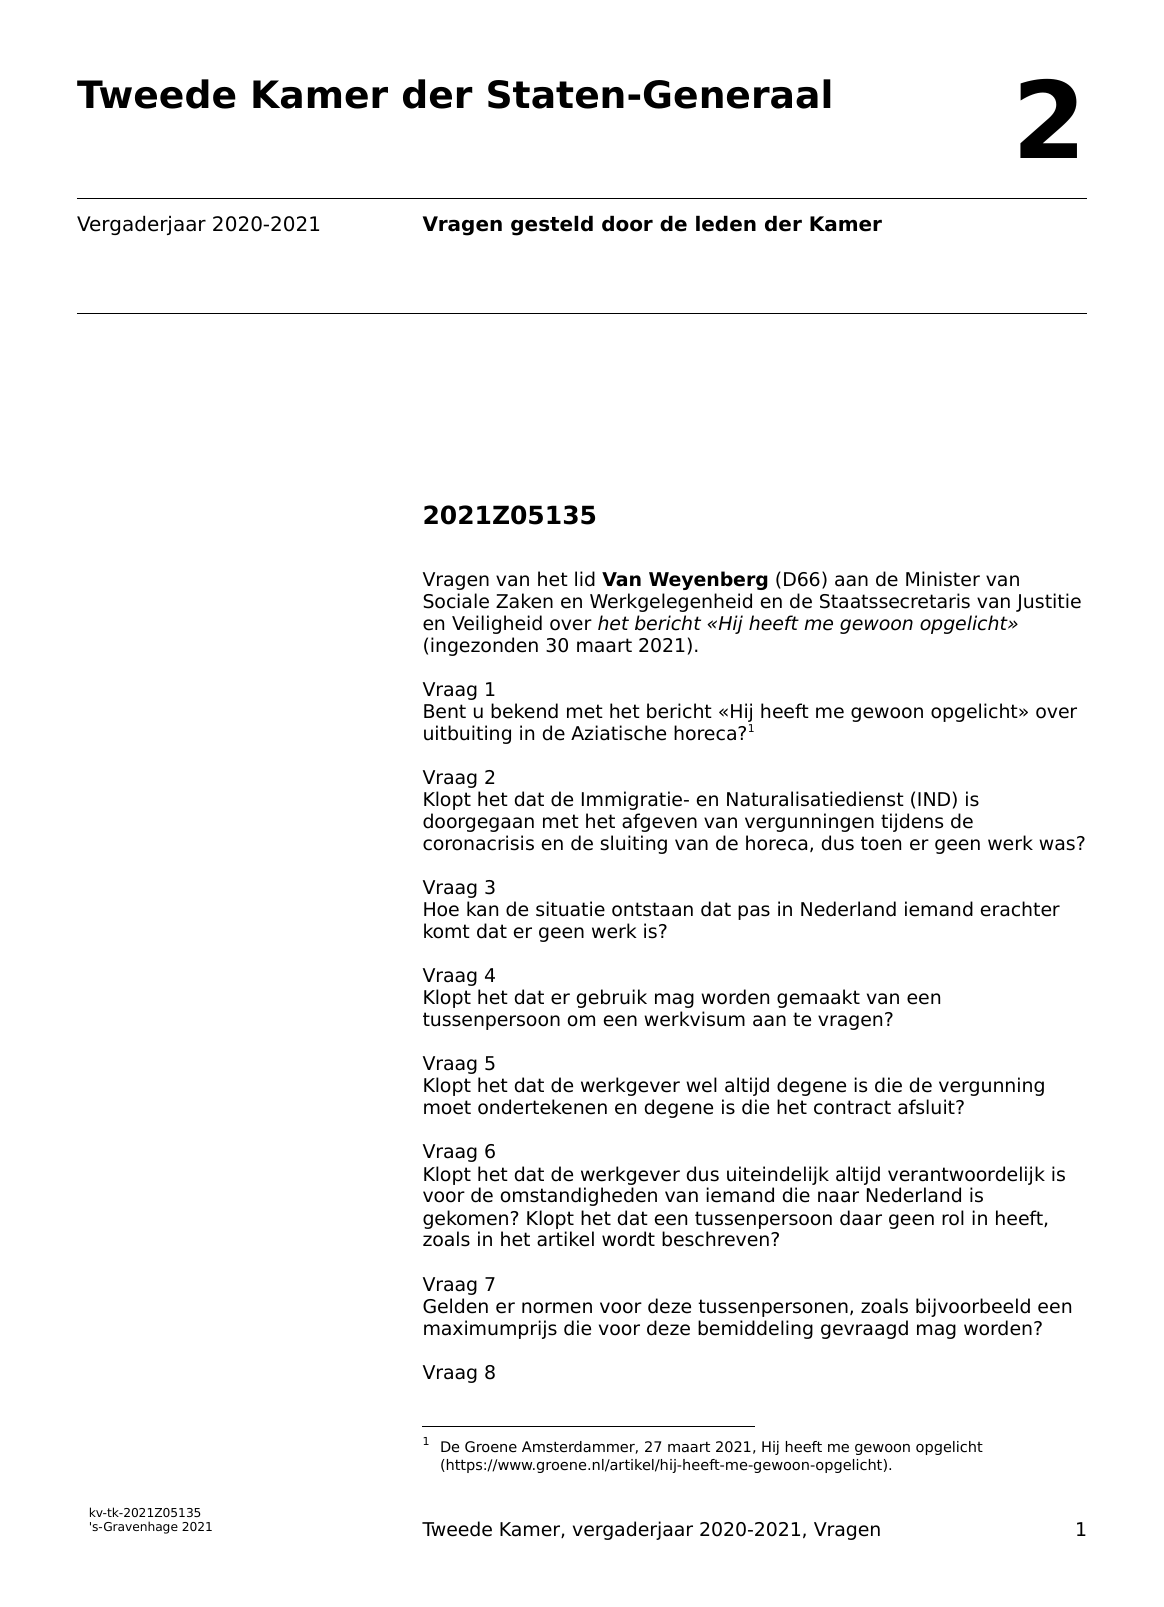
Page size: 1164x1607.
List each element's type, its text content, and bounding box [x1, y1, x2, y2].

text Vraag 2 [422, 767, 1087, 789]
table_header Tweede Kamer der Staten-Generaal [77, 59, 886, 198]
text 2021Z05135 [422, 501, 1087, 531]
table_cell Vergaderjaar 2020-2021 [77, 199, 422, 313]
text Gelden er normen voor deze tussenpersonen, zoals bijvoorbeeld een maximumprijs die voor deze bemiddeling gevraagd mag worden? [422, 1296, 1087, 1339]
text Vraag 5 [422, 1053, 1087, 1075]
text 's-Gravenhage 2021 [88, 1520, 323, 1534]
text Klopt het dat de werkgever wel altijd degene is die de vergunning moet ondertekenen en degene is die het contract afsluit? [422, 1075, 1087, 1119]
text Vraag 4 [422, 965, 1087, 987]
text Vraag 8 [422, 1362, 1087, 1384]
text Vragen van het lid Van Weyenberg (D66) aan de Minister van Sociale Zaken en Werkgelegenheid en de Staatssecretaris van Justitie en Veiligheid over het bericht «Hij heeft me gewoon opgelicht» (ingezonden 30 maart 2021). [422, 569, 1087, 657]
text Vraag 3 [422, 877, 1087, 899]
table_header 2 [886, 59, 1087, 198]
text Vraag 7 [422, 1273, 1087, 1296]
text Hoe kan de situatie ontstaan dat pas in Nederland iemand erachter komt dat er geen werk is? [422, 899, 1087, 943]
text Bent u bekend met het bericht «Hij heeft me gewoon opgelicht» over uitbuiting in de Aziatische horeca? [422, 701, 1087, 745]
table_cell Vragen gesteld door de leden der Kamer [422, 199, 1087, 313]
text Vraag 6 [422, 1141, 1087, 1163]
text De Groene Amsterdammer, 27 maart 2021, Hij heeft me gewoon opgelicht (https://www.groene.nl/artikel/hij-heeft-me-gewoon-opgelicht). [422, 1435, 1087, 1474]
text kv-tk-2021Z05135 [88, 1506, 323, 1520]
text Vraag 1 [422, 679, 1087, 701]
text Klopt het dat er gebruik mag worden gemaakt van een tussenpersoon om een werkvisum aan te vragen? [422, 987, 1087, 1031]
text Klopt het dat de Immigratie- en Naturalisatiedienst (IND) is doorgegaan met het afgeven van vergunningen tijdens de coronacrisis en de sluiting van de horeca, dus toen er geen werk was? [422, 789, 1087, 855]
text Klopt het dat de werkgever dus uiteindelijk altijd verantwoordelijk is voor de omstandigheden van iemand die naar Nederland is gekomen? Klopt het dat een tussenpersoon daar geen rol in heeft, zoals in het artikel wordt beschreven? [422, 1163, 1087, 1251]
